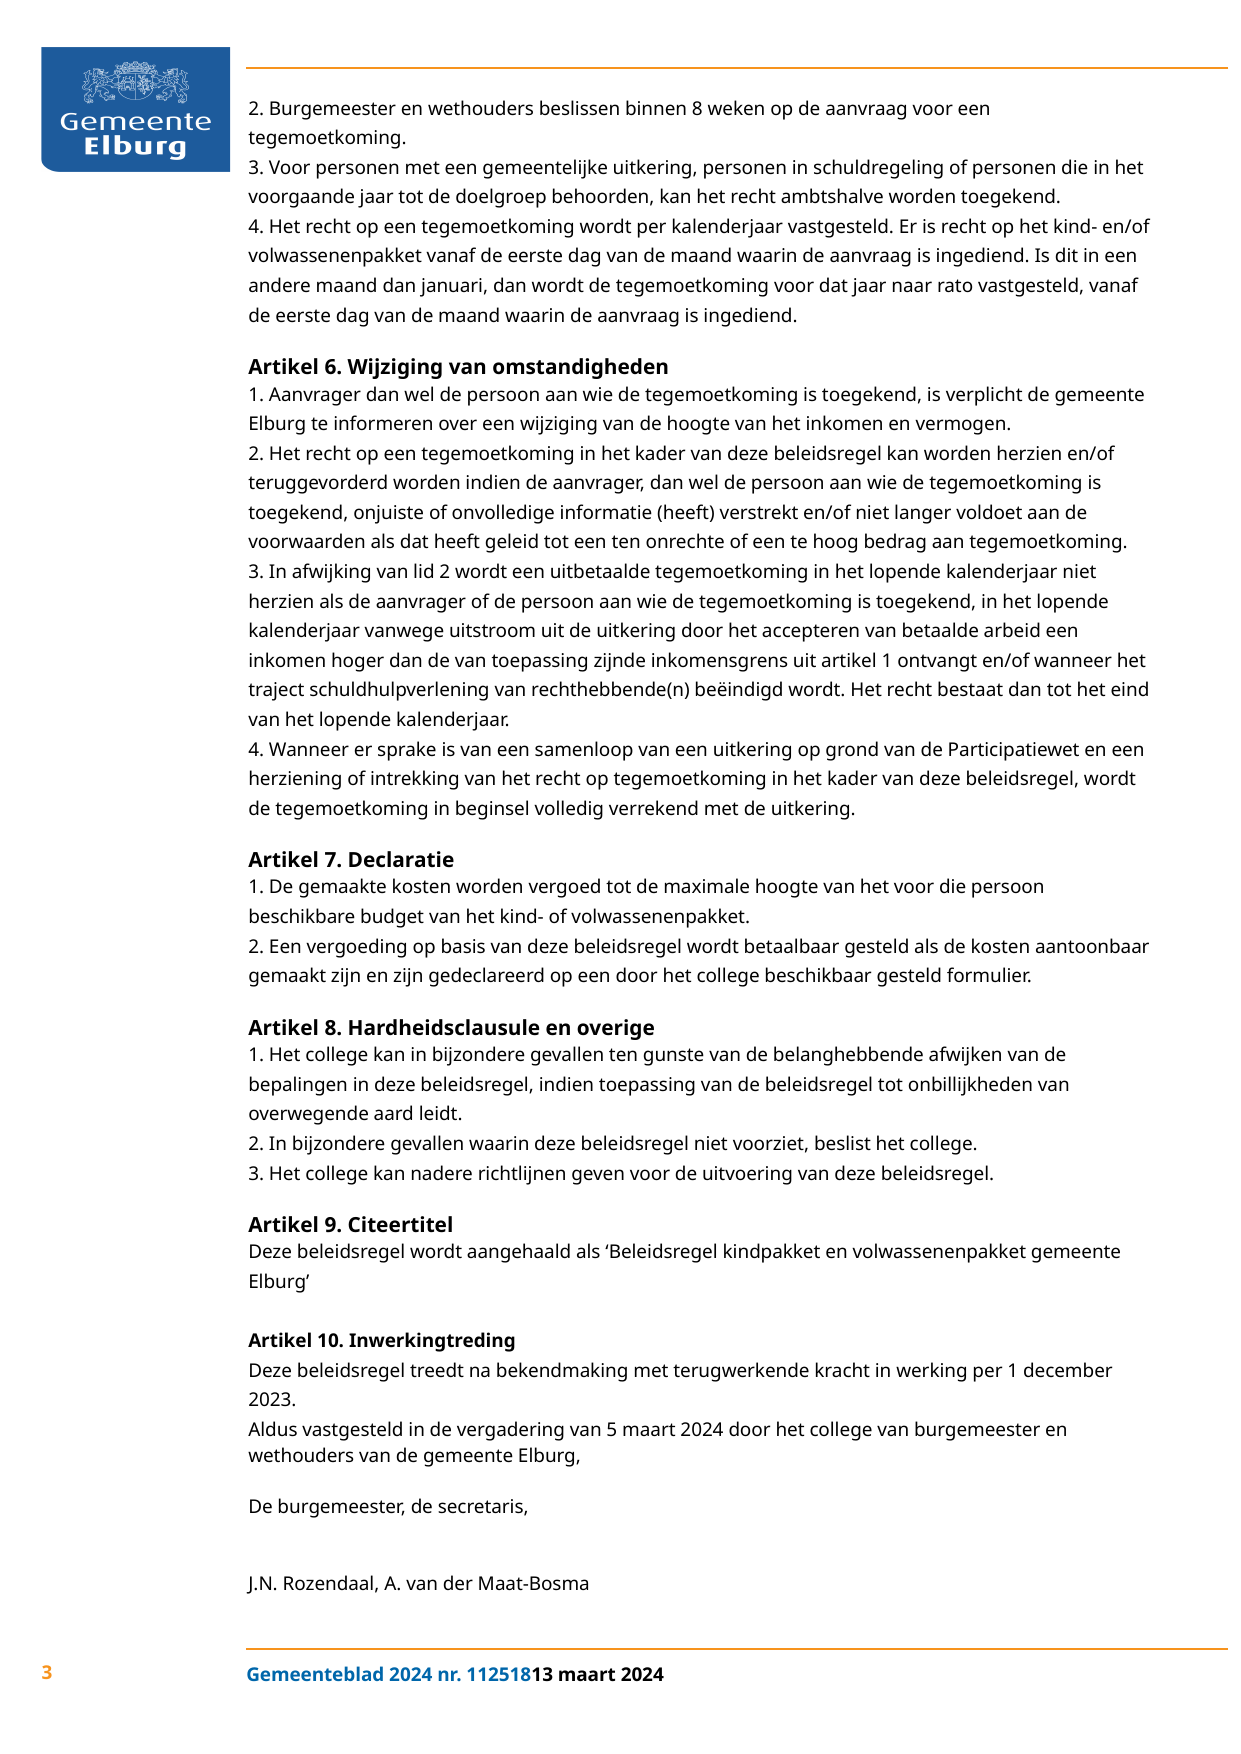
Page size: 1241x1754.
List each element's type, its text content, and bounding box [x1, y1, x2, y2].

text Artikel 10. Inwerkingtreding [248, 1327, 1152, 1353]
text Artikel 9. Citeertitel [248, 1210, 1152, 1238]
text 2. Burgemeester en wethouders beslissen binnen 8 weken op de aanvraag voor een tegemoetkoming. [248, 95, 1152, 150]
text 2. Het recht op een tegemoetkoming in het kader van deze beleidsregel kan worden herzien en/of teruggevorderd worden indien de aanvrager, dan wel de persoon aan wie de tegemoetkoming is toegekend, onjuiste of onvolledige informatie (heeft) verstrekt en/of niet langer voldoet aan de voorwaarden als dat heeft geleid tot een ten onrechte of een te hoog bedrag aan tegemoetkoming. [248, 440, 1152, 554]
text 3. Voor personen met een gemeentelijke uitkering, personen in schuldregeling of personen die in het voorgaande jaar tot de doelgroep behoorden, kan het recht ambtshalve worden toegekend. [248, 154, 1152, 209]
text 1. De gemaakte kosten worden vergoed tot de maximale hoogte van het voor die persoon beschikbare budget van het kind- of volwassenenpakket. [248, 874, 1152, 929]
text 3. Het college kan nadere richtlijnen geven voor de uitvoering van deze beleidsregel. [248, 1160, 1152, 1185]
text J.N. Rozendaal, A. van der Maat-Bosma [248, 1570, 1152, 1596]
text Artikel 6. Wijziging van omstandigheden [248, 352, 1152, 381]
text Artikel 8. Hardheidsclausule en overige [248, 1013, 1152, 1041]
text Deze beleidsregel treedt na bekendmaking met terugwerkende kracht in werking per 1 december 2023. [248, 1357, 1152, 1412]
picture [41, 47, 231, 172]
text 3. In afwijking van lid 2 wordt een uitbetaalde tegemoetkoming in het lopende kalenderjaar niet herzien als de aanvrager of de persoon aan wie de tegemoetkoming is toegekend, in het lopende kalenderjaar vanwege uitstroom uit de uitkering door het accepteren van betaalde arbeid een inkomen hoger dan de van toepassing zijnde inkomensgrens uit artikel 1 ontvangt en/of wanneer het traject schuldhulpverlening van rechthebbende(n) beëindigd wordt. Het recht bestaat dan tot het eind van het lopende kalenderjaar. [248, 558, 1152, 732]
text Aldus vastgesteld in de vergadering van 5 maart 2024 door het college van burgemeester en wethouders van de gemeente Elburg, [248, 1416, 1152, 1467]
text 2. In bijzondere gevallen waarin deze beleidsregel niet voorziet, beslist het college. [248, 1130, 1152, 1156]
text 1. Aanvrager dan wel de persoon aan wie de tegemoetkoming is toegekend, is verplicht de gemeente Elburg te informeren over een wijziging van de hoogte van het inkomen en vermogen. [248, 381, 1152, 436]
text 4. Wanneer er sprake is van een samenloop van een uitkering op grond van de Participatiewet en een herziening of intrekking van het recht op tegemoetkoming in het kader van deze beleidsregel, wordt de tegemoetkoming in beginsel volledig verrekend met de uitkering. [248, 736, 1152, 821]
text Deze beleidsregel wordt aangehaald als ‘Beleidsregel kindpakket en volwassenenpakket gemeente Elburg’ [248, 1238, 1152, 1294]
text 1. Het college kan in bijzondere gevallen ten gunste van de belanghebbende afwijken van de bepalingen in deze beleidsregel, indien toepassing van de beleidsregel tot onbillijkheden van overwegende aard leidt. [248, 1041, 1152, 1126]
text Artikel 7. Declaratie [248, 845, 1152, 874]
text 2. Een vergoeding op basis van deze beleidsregel wordt betaalbaar gesteld als de kosten aantoonbaar gemaakt zijn en zijn gedeclareerd op een door het college beschikbaar gesteld formulier. [248, 933, 1152, 988]
text 4. Het recht op een tegemoetkoming wordt per kalenderjaar vastgesteld. Er is recht op het kind- en/of volwassenenpakket vanaf de eerste dag van de maand waarin de aanvraag is ingediend. Is dit in een andere maand dan januari, dan wordt de tegemoetkoming voor dat jaar naar rato vastgesteld, vanaf de eerste dag van de maand waarin de aanvraag is ingediend. [248, 213, 1152, 328]
text De burgemeester, de secretaris, [248, 1493, 1152, 1519]
